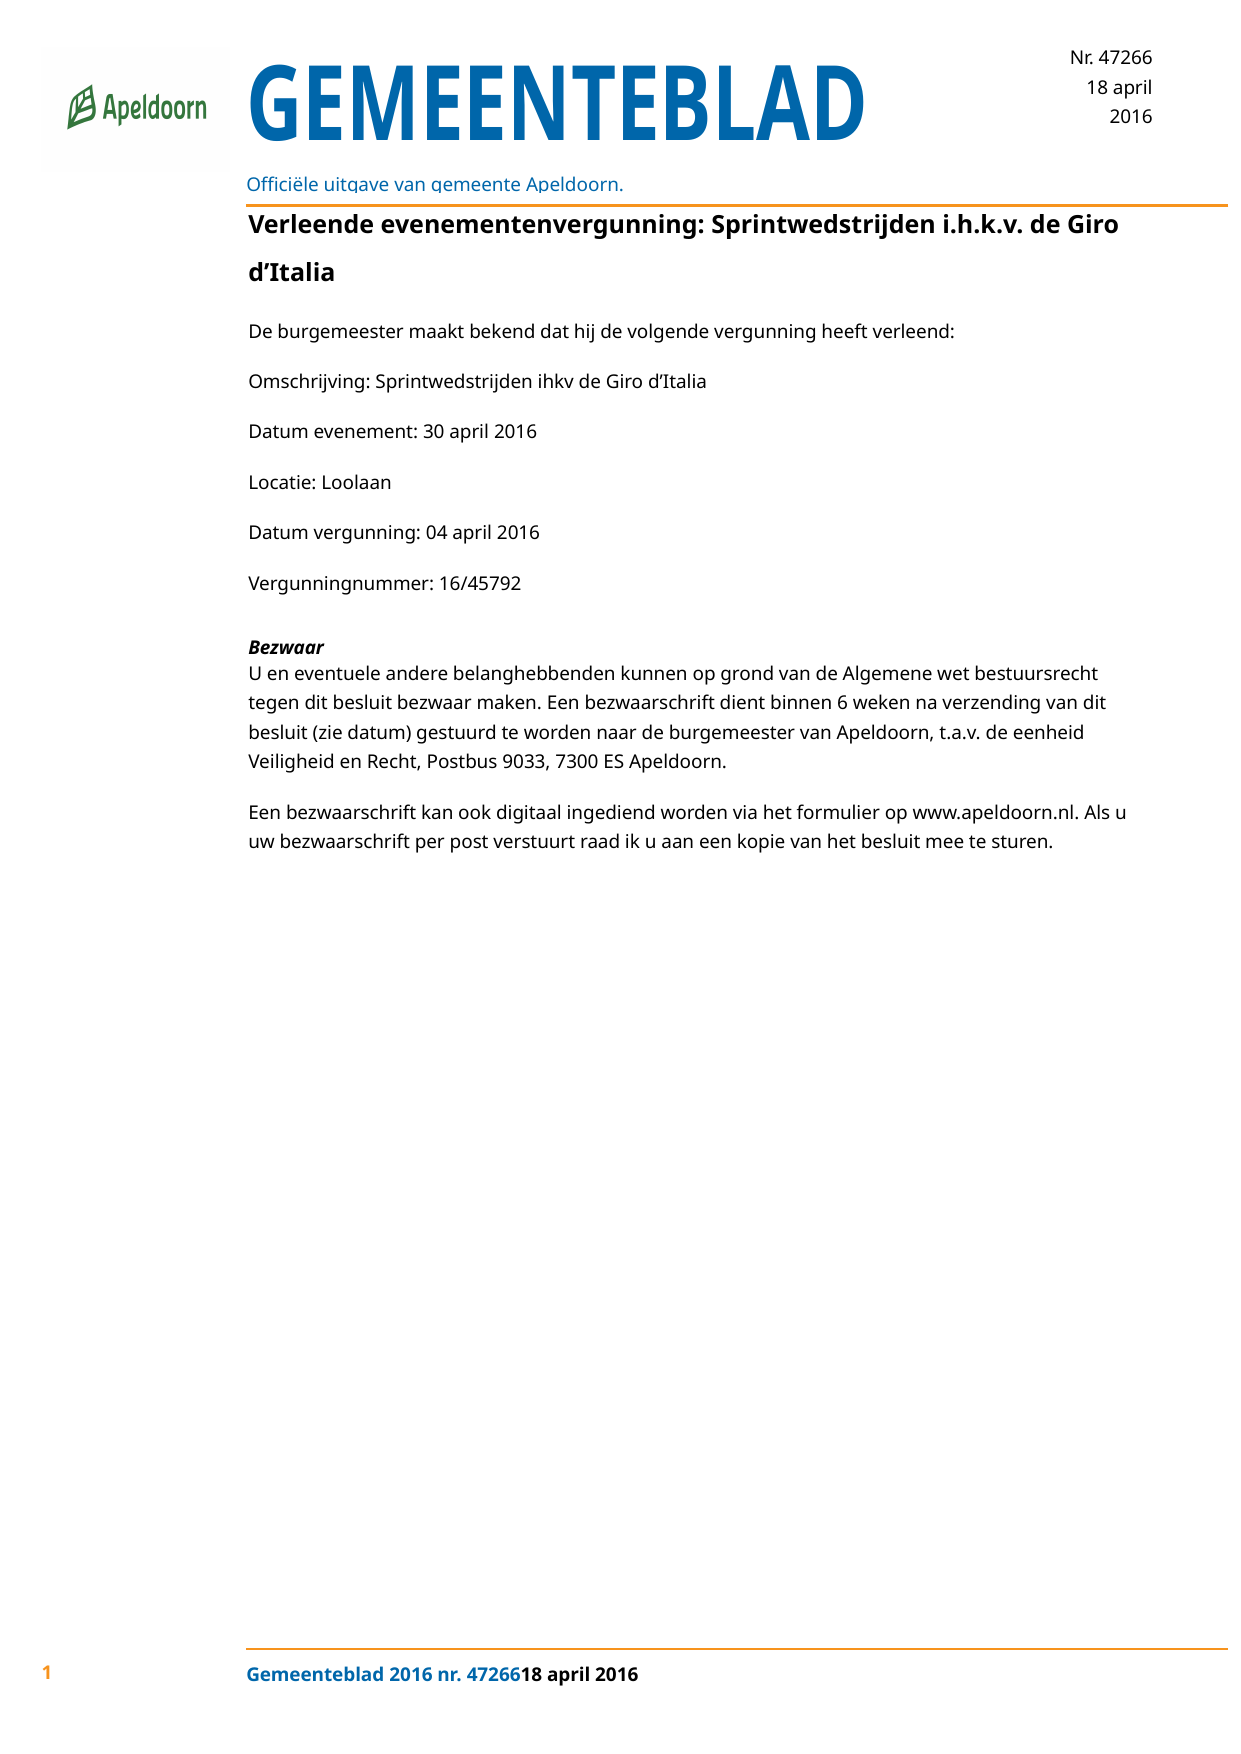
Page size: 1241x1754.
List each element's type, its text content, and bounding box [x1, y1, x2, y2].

text Een bezwaarschrift kan ook digitaal ingediend worden via het formulier op www.apeldoorn.nl. Als u uw bezwaarschrift per post verstuurt raad ik u aan een kopie van het besluit mee te sturen. [248, 799, 1152, 854]
text Locatie: Loolaan [248, 469, 1152, 495]
picture [41, 47, 231, 172]
text Datum evenement: 30 april 2016 [248, 419, 1152, 444]
text Bezwaar [248, 634, 1152, 660]
text Verleende evenementenvergunning: Sprintwedstrijden i.h.k.v. de Giro d’Italia [248, 207, 1152, 288]
text Vergunningnummer: 16/45792 [248, 570, 1152, 596]
text Datum vergunning: 04 april 2016 [248, 519, 1152, 545]
text De burgemeester maakt bekend dat hij de volgende vergunning heeft verleend: [248, 318, 1152, 344]
text Omschrijving: Sprintwedstrijden ihkv de Giro d’Italia [248, 368, 1152, 394]
text U en eventuele andere belanghebbenden kunnen op grond van de Algemene wet bestuursrecht tegen dit besluit bezwaar maken. Een bezwaarschrift dient binnen 6 weken na verzending van dit besluit (zie datum) gestuurd te worden naar de burgemeester van Apeldoorn, t.a.v. de eenheid Veiligheid en Recht, Postbus 9033, 7300 ES Apeldoorn. [248, 660, 1152, 774]
